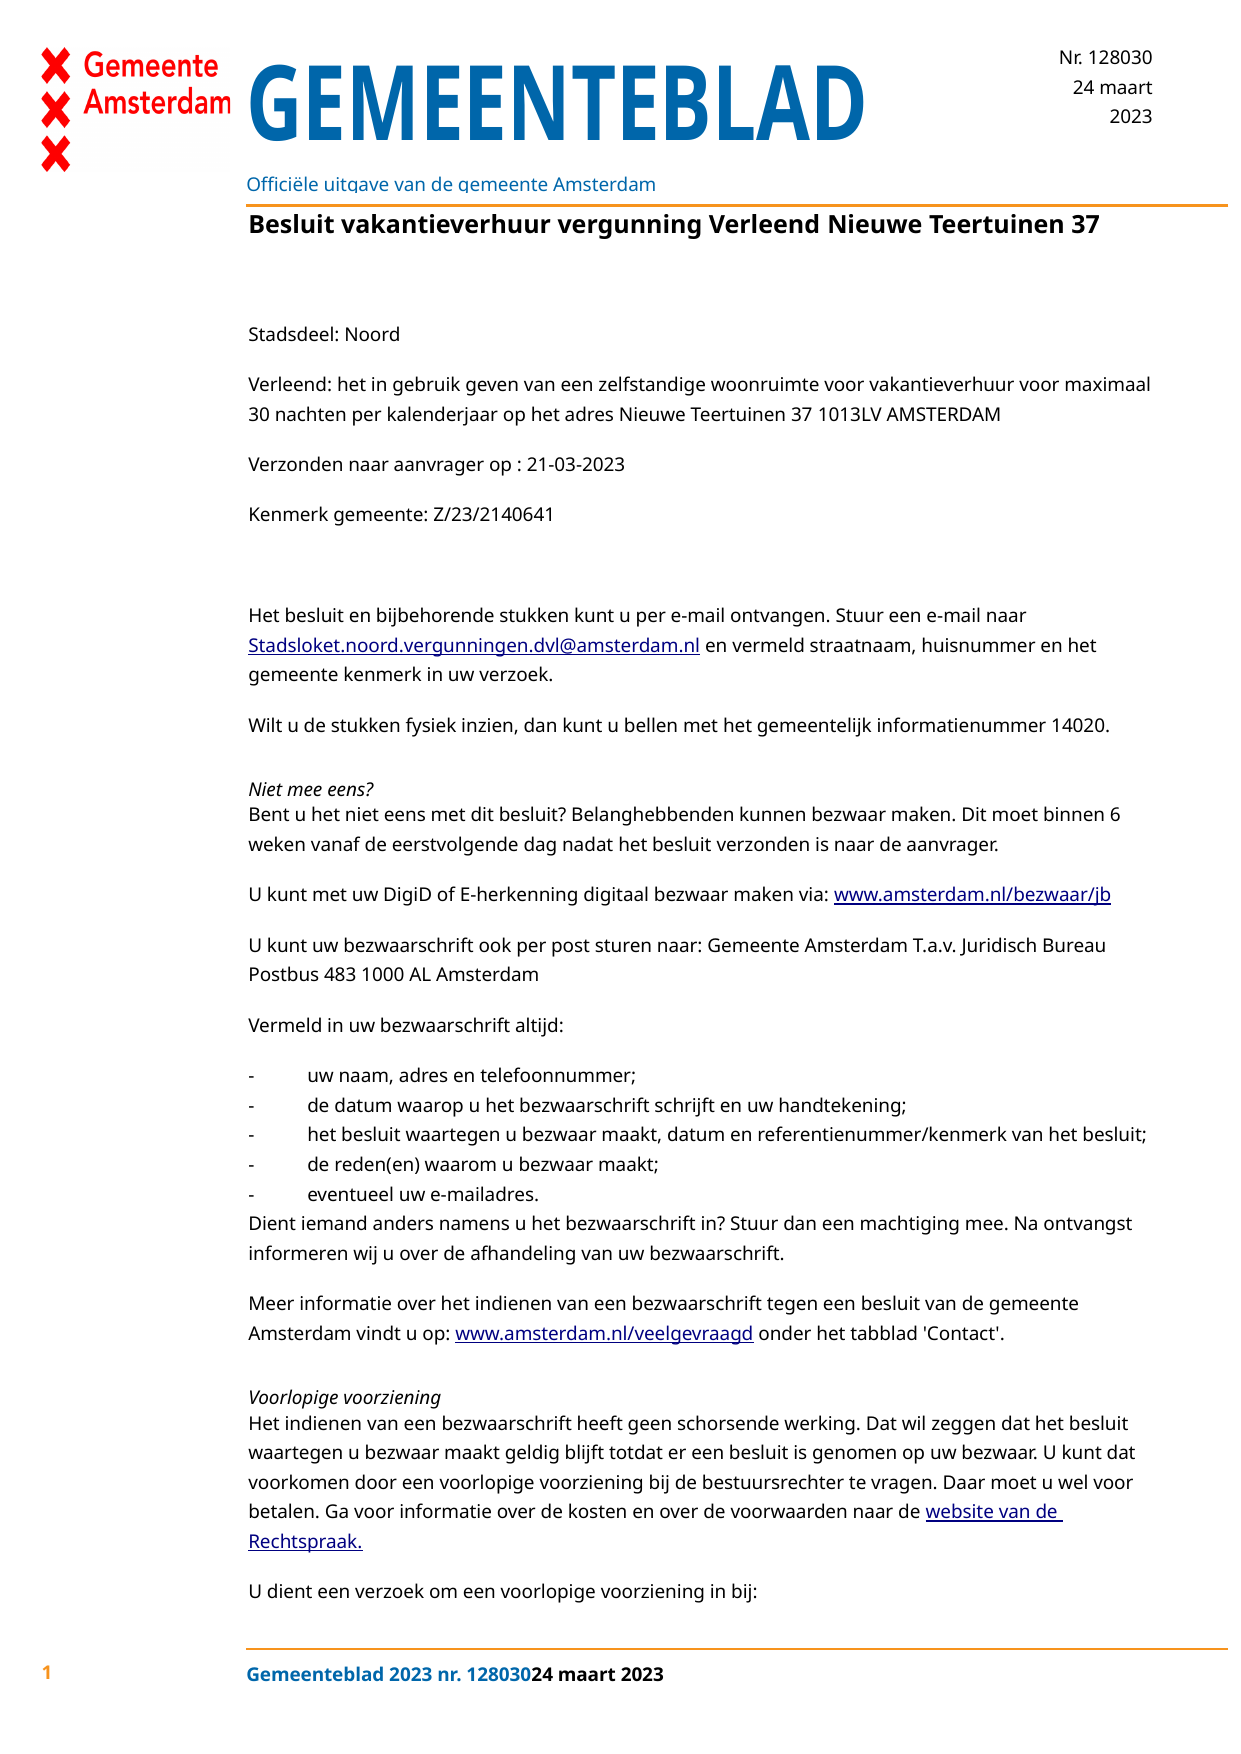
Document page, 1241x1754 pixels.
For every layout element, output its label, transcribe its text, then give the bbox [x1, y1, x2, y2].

text U kunt met uw DigiD of E-herkenning digitaal bezwaar maken via: www.amsterdam.nl/bezwaar/jb [248, 882, 1152, 907]
text Bent u het niet eens met dit besluit? Belanghebbenden kunnen bezwaar maken. Dit moet binnen 6 weken vanaf de eerstvolgende dag nadat het besluit verzonden is naar de aanvrager. [248, 802, 1152, 857]
text Stadsdeel: Noord [248, 321, 1152, 346]
text Besluit vakantieverhuur vergunning Verleend Nieuwe Teertuinen 37 [248, 207, 1152, 241]
list eventueel uw e-mailadres. [248, 1181, 1152, 1207]
list het besluit waartegen u bezwaar maakt, datum en referentienummer/kenmerk van het besluit; [248, 1122, 1152, 1147]
text Dient iemand anders namens u het bezwaarschrift in? Stuur dan een machtiging mee. Na ontvangst informeren wij u over de afhandeling van uw bezwaarschrift. [248, 1210, 1152, 1266]
text Het besluit en bijbehorende stukken kunt u per e-mail ontvangen. Stuur een e-mail naar Stadsloket.noord.vergunningen.dvl@amsterdam.nl en vermeld straatnaam, huisnummer en het gemeente kenmerk in uw verzoek. [248, 602, 1152, 687]
text Verzonden naar aanvrager op : 21-03-2023 [248, 451, 1152, 477]
list de reden(en) waarom u bezwaar maakt; [248, 1151, 1152, 1177]
text Verleend: het in gebruik geven van een zelfstandige woonruimte voor vakantieverhuur voor maximaal 30 nachten per kalenderjaar op het adres Nieuwe Teertuinen 37 1013LV AMSTERDAM [248, 371, 1152, 426]
text Niet mee eens? [248, 776, 1152, 802]
text Het indienen van een bezwaarschrift heeft geen schorsende werking. Dat wil zeggen dat het besluit waartegen u bezwaar maakt geldig blijft totdat er een besluit is genomen op uw bezwaar. U kunt dat voorkomen door een voorlopige voorziening bij de bestuursrechter te vragen. Daar moet u wel voor betalen. Ga voor informatie over de kosten en over de voorwaarden naar de website van de Rechtspraak. [248, 1410, 1152, 1554]
text U kunt uw bezwaarschrift ook per post sturen naar: Gemeente Amsterdam T.a.v. Juridisch Bureau Postbus 483 1000 AL Amsterdam [248, 932, 1152, 987]
text Meer informatie over het indienen van een bezwaarschrift tegen een besluit van de gemeente Amsterdam vindt u op: www.amsterdam.nl/veelgevraagd onder het tabblad 'Contact'. [248, 1290, 1152, 1346]
list de datum waarop u het bezwaarschrift schrijft en uw handtekening; [248, 1092, 1152, 1118]
text Vermeld in uw bezwaarschrift altijd: [248, 1012, 1152, 1038]
text Voorlopige voorziening [248, 1384, 1152, 1410]
text Kenmerk gemeente: Z/23/2140641 [248, 502, 1152, 527]
list uw naam, adres en telefoonnummer; [248, 1062, 1152, 1088]
picture [41, 47, 231, 172]
text U dient een verzoek om een voorlopige voorziening in bij: [248, 1578, 1152, 1604]
text Wilt u de stukken fysiek inzien, dan kunt u bellen met het gemeentelijk informatienummer 14020. [248, 712, 1152, 738]
